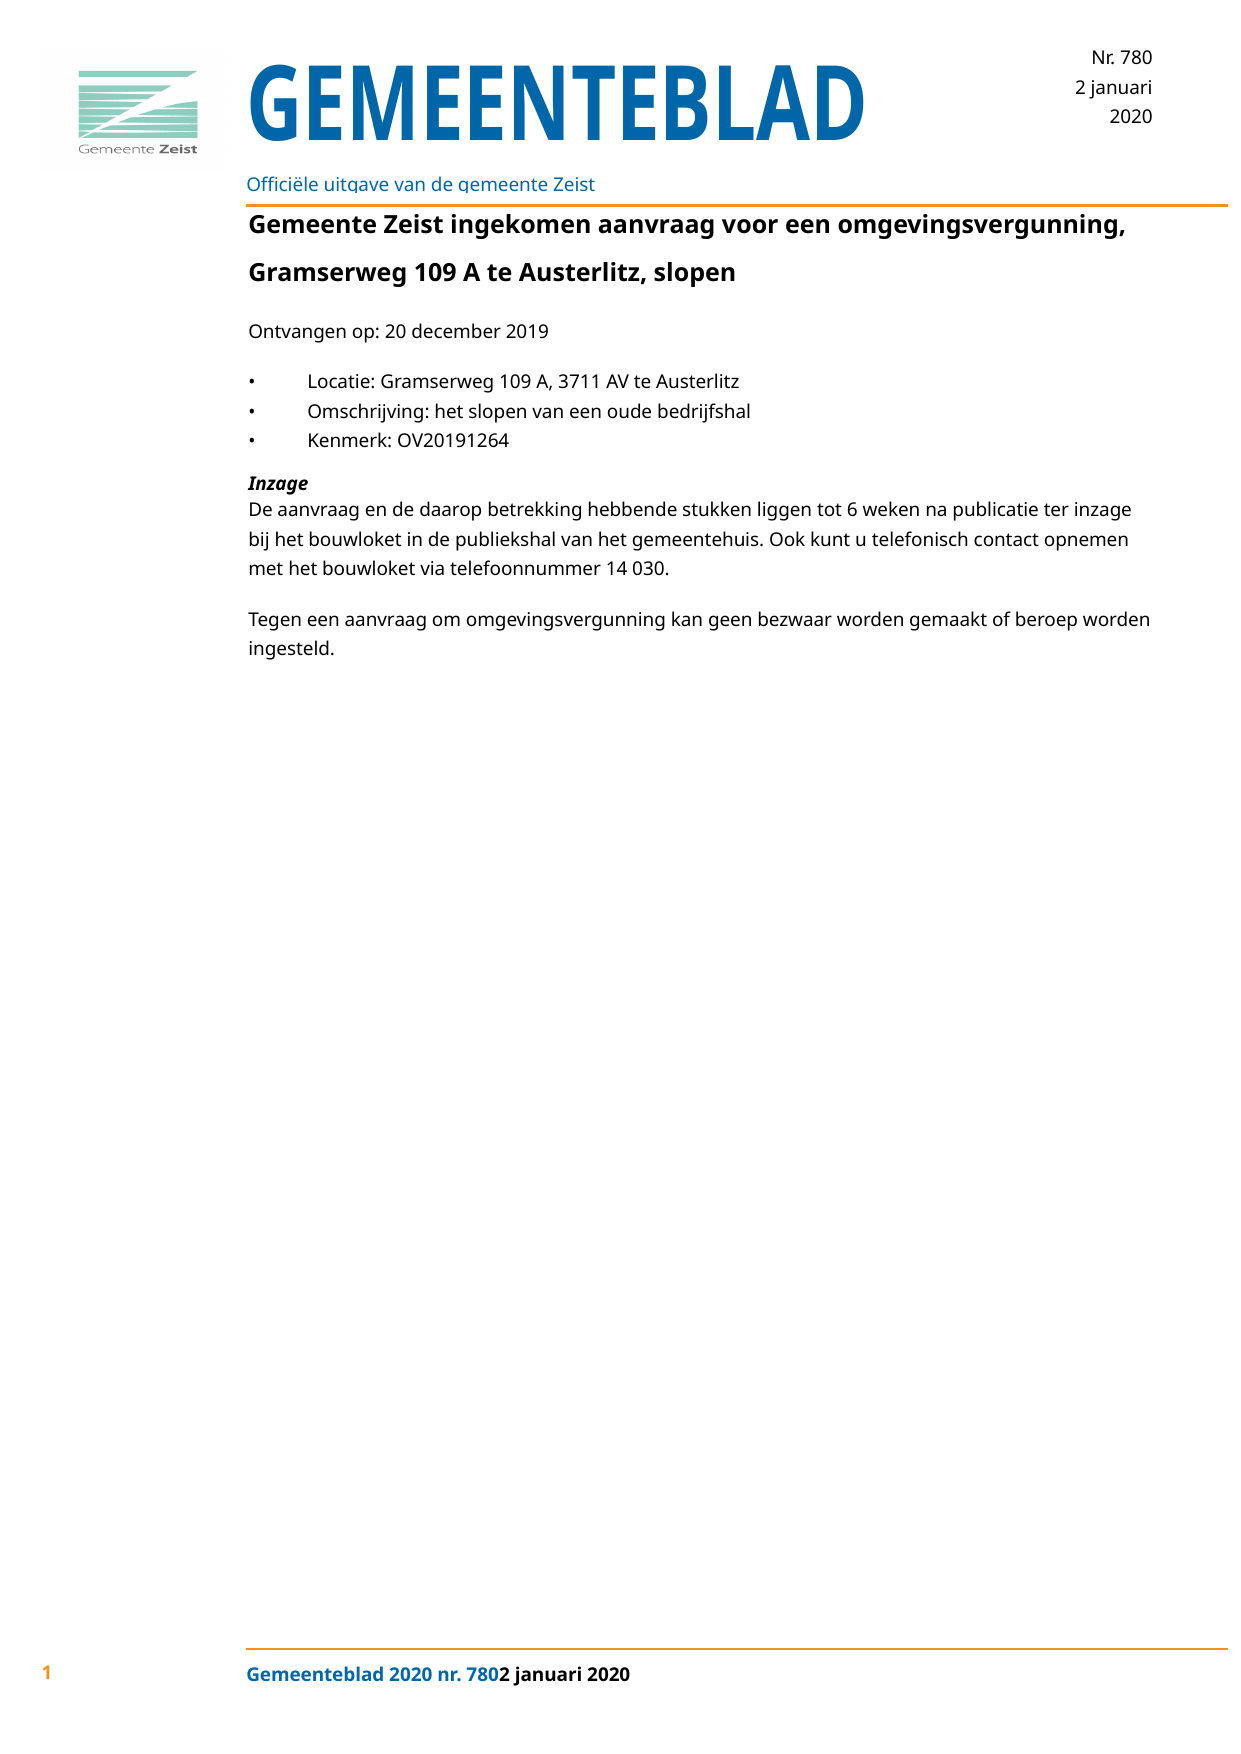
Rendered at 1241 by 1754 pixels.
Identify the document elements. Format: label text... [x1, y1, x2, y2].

text Gemeente Zeist ingekomen aanvraag voor een omgevingsvergunning, Gramserweg 109 A te Austerlitz, slopen [248, 207, 1152, 288]
list Omschrijving: het slopen van een oude bedrijfshal [248, 398, 1152, 424]
text Tegen een aanvraag om omgevingsvergunning kan geen bezwaar worden gemaakt of beroep worden ingesteld. [248, 606, 1152, 661]
text Inzage [248, 471, 1152, 496]
list Kenmerk: OV20191264 [248, 427, 1152, 453]
list Locatie: Gramserweg 109 A, 3711 AV te Austerlitz [248, 368, 1152, 394]
picture [41, 47, 231, 172]
text Ontvangen op: 20 december 2019 [248, 318, 1152, 344]
text De aanvraag en de daarop betrekking hebbende stukken liggen tot 6 weken na publicatie ter inzage bij het bouwloket in de publiekshal van het gemeentehuis. Ook kunt u telefonisch contact opnemen met het bouwloket via telefoonnummer 14 030. [248, 496, 1152, 581]
